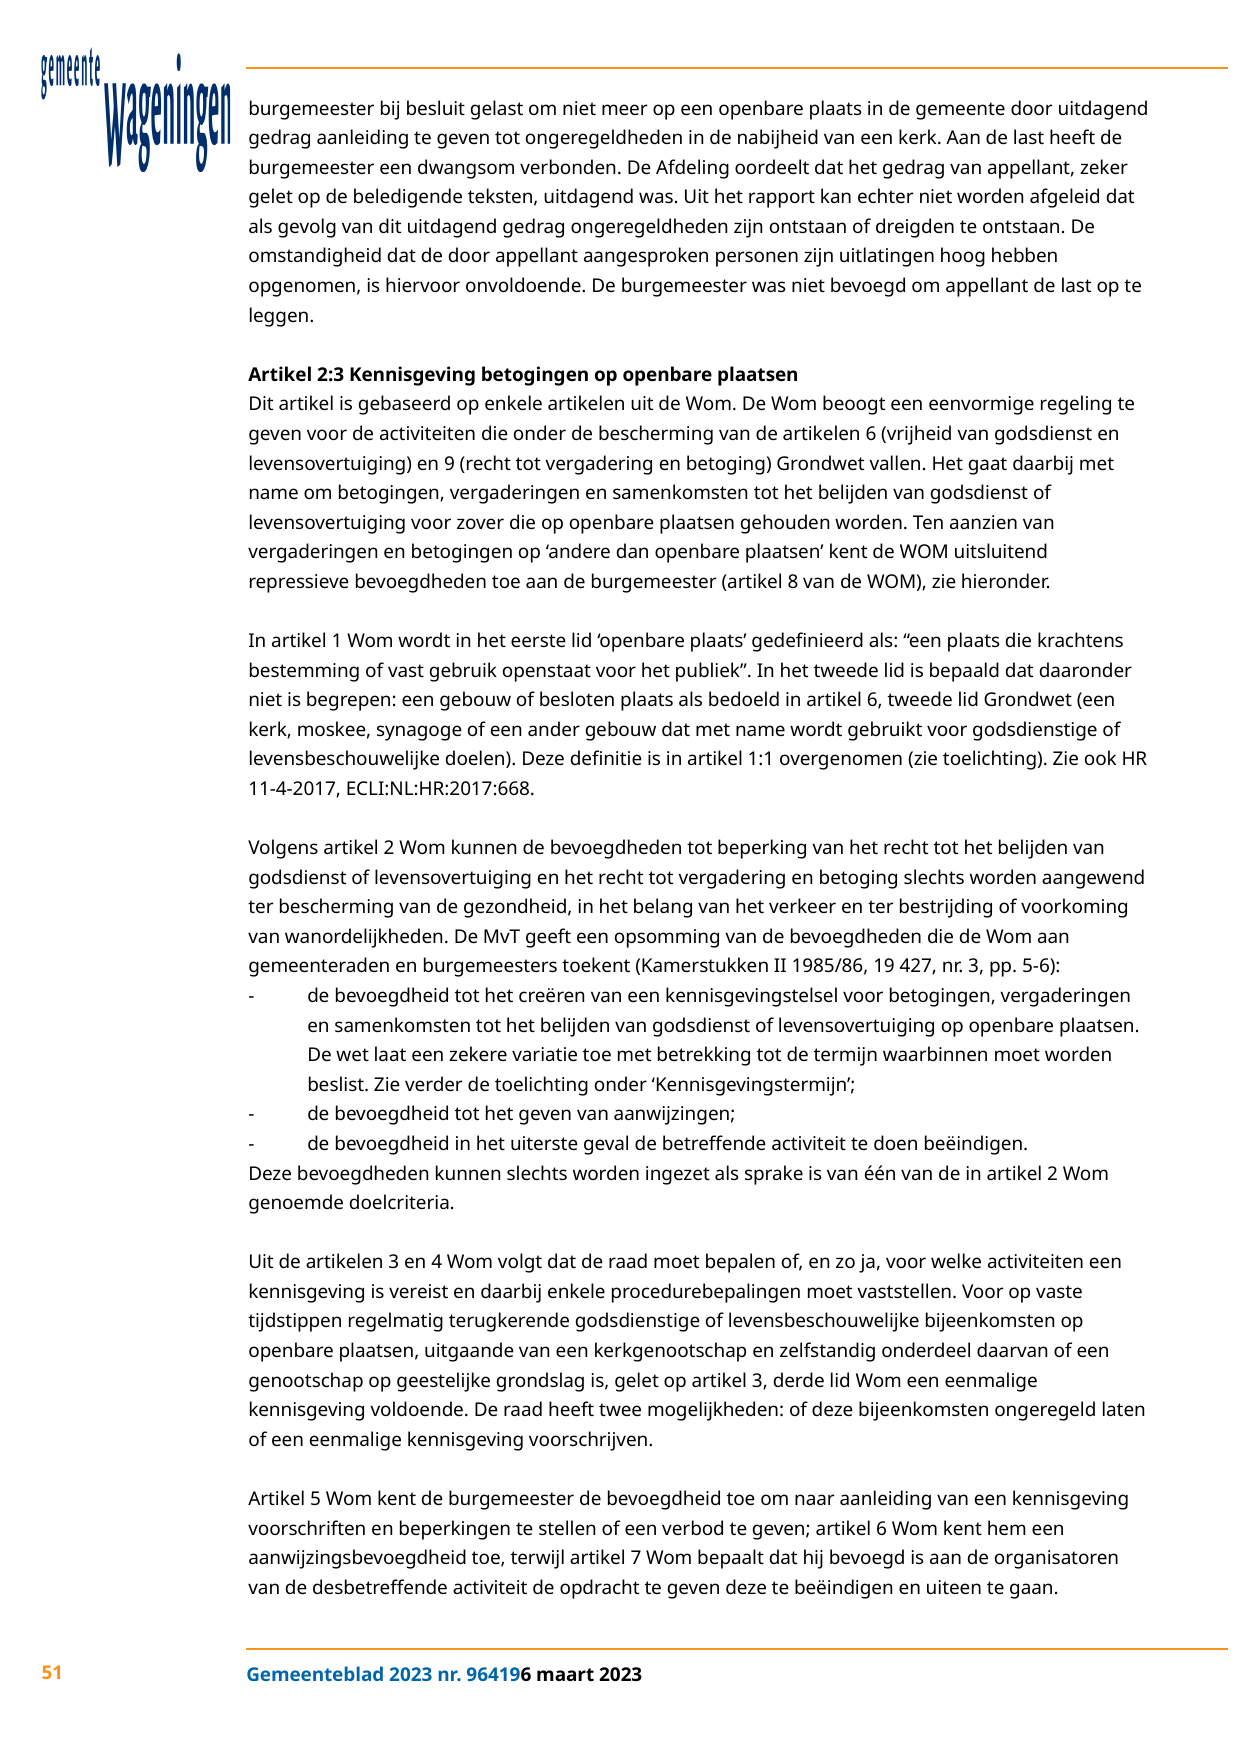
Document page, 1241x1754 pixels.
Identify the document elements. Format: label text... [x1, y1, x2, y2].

text Volgens artikel 2 Wom kunnen de bevoegdheden tot beperking van het recht tot het belijden van godsdienst of levensovertuiging en het recht tot vergadering en betoging slechts worden aangewend ter bescherming van de gezondheid, in het belang van het verkeer en ter bestrijding of voorkoming van wanordelijkheden. De MvT geeft een opsomming van de bevoegdheden die de Wom aan gemeenteraden en burgemeesters toekent (Kamerstukken II 1985/86, 19 427, nr. 3, pp. 5-6): [248, 834, 1152, 978]
text Artikel 2:3 Kennisgeving betogingen op openbare plaatsen [248, 361, 1152, 387]
text In artikel 1 Wom wordt in het eerste lid ‘openbare plaats’ gedefinieerd als: “een plaats die krachtens bestemming of vast gebruik openstaat voor het publiek”. In het tweede lid is bepaald dat daaronder niet is begrepen: een gebouw of besloten plaats als bedoeld in artikel 6, tweede lid Grondwet (een kerk, moskee, synagoge of een ander gebouw dat met name wordt gebruikt voor godsdienstige of levensbeschouwelijke doelen). Deze definitie is in artikel 1:1 overgenomen (zie toelichting). Zie ook HR 11-4-2017, ECLI:NL:HR:2017:668. [248, 627, 1152, 801]
text Artikel 5 Wom kent de burgemeester de bevoegdheid toe om naar aanleiding van een kennisgeving voorschriften en beperkingen te stellen of een verbod te geven; artikel 6 Wom kent hem een aanwijzingsbevoegdheid toe, terwijl artikel 7 Wom bepaalt dat hij bevoegd is aan de organisatoren van de desbetreffende activiteit de opdracht te geven deze te beëindigen en uiteen te gaan. [248, 1485, 1152, 1600]
text Deze bevoegdheden kunnen slechts worden ingezet als sprake is van één van de in artikel 2 Wom genoemde doelcriteria. [248, 1160, 1152, 1215]
text Dit artikel is gebaseerd op enkele artikelen uit de Wom. De Wom beoogt een eenvormige regeling te geven voor de activiteiten die onder de bescherming van de artikelen 6 (vrijheid van godsdienst en levensovertuiging) en 9 (recht tot vergadering en betoging) Grondwet vallen. Het gaat daarbij met name om betogingen, vergaderingen en samenkomsten tot het belijden van godsdienst of levensovertuiging voor zover die op openbare plaatsen gehouden worden. Ten aanzien van vergaderingen en betogingen op ‘andere dan openbare plaatsen’ kent de WOM uitsluitend repressieve bevoegdheden toe aan de burgemeester (artikel 8 van de WOM), zie hieronder. [248, 391, 1152, 594]
text burgemeester bij besluit gelast om niet meer op een openbare plaats in de gemeente door uitdagend gedrag aanleiding te geven tot ongeregeldheden in de nabijheid van een kerk. Aan de last heeft de burgemeester een dwangsom verbonden. De Afdeling oordeelt dat het gedrag van appellant, zeker gelet op de beledigende teksten, uitdagend was. Uit het rapport kan echter niet worden afgeleid dat als gevolg van dit uitdagend gedrag ongeregeldheden zijn ontstaan of dreigden te ontstaan. De omstandigheid dat de door appellant aangesproken personen zijn uitlatingen hoog hebben opgenomen, is hiervoor onvoldoende. De burgemeester was niet bevoegd om appellant de last op te leggen. [248, 95, 1152, 328]
text Uit de artikelen 3 en 4 Wom volgt dat de raad moet bepalen of, en zo ja, voor welke activiteiten een kennisgeving is vereist en daarbij enkele procedurebepalingen moet vaststellen. Voor op vaste tijdstippen regelmatig terugkerende godsdienstige of levensbeschouwelijke bijeenkomsten op openbare plaatsen, uitgaande van een kerkgenootschap en zelfstandig onderdeel daarvan of een genootschap op geestelijke grondslag is, gelet op artikel 3, derde lid Wom een eenmalige kennisgeving voldoende. De raad heeft twee mogelijkheden: of deze bijeenkomsten ongeregeld laten of een eenmalige kennisgeving voorschrijven. [248, 1248, 1152, 1452]
picture [41, 47, 231, 172]
list de bevoegdheid tot het geven van aanwijzingen; [248, 1101, 1152, 1126]
list de bevoegdheid tot het creëren van een kennisgevingstelsel voor betogingen, vergaderingen en samenkomsten tot het belijden van godsdienst of levensovertuiging op openbare plaatsen. De wet laat een zekere variatie toe met betrekking tot de termijn waarbinnen moet worden beslist. Zie verder de toelichting onder ‘Kennisgevingstermijn’; [248, 982, 1152, 1097]
list de bevoegdheid in het uiterste geval de betreffende activiteit te doen beëindigen. [248, 1130, 1152, 1156]
